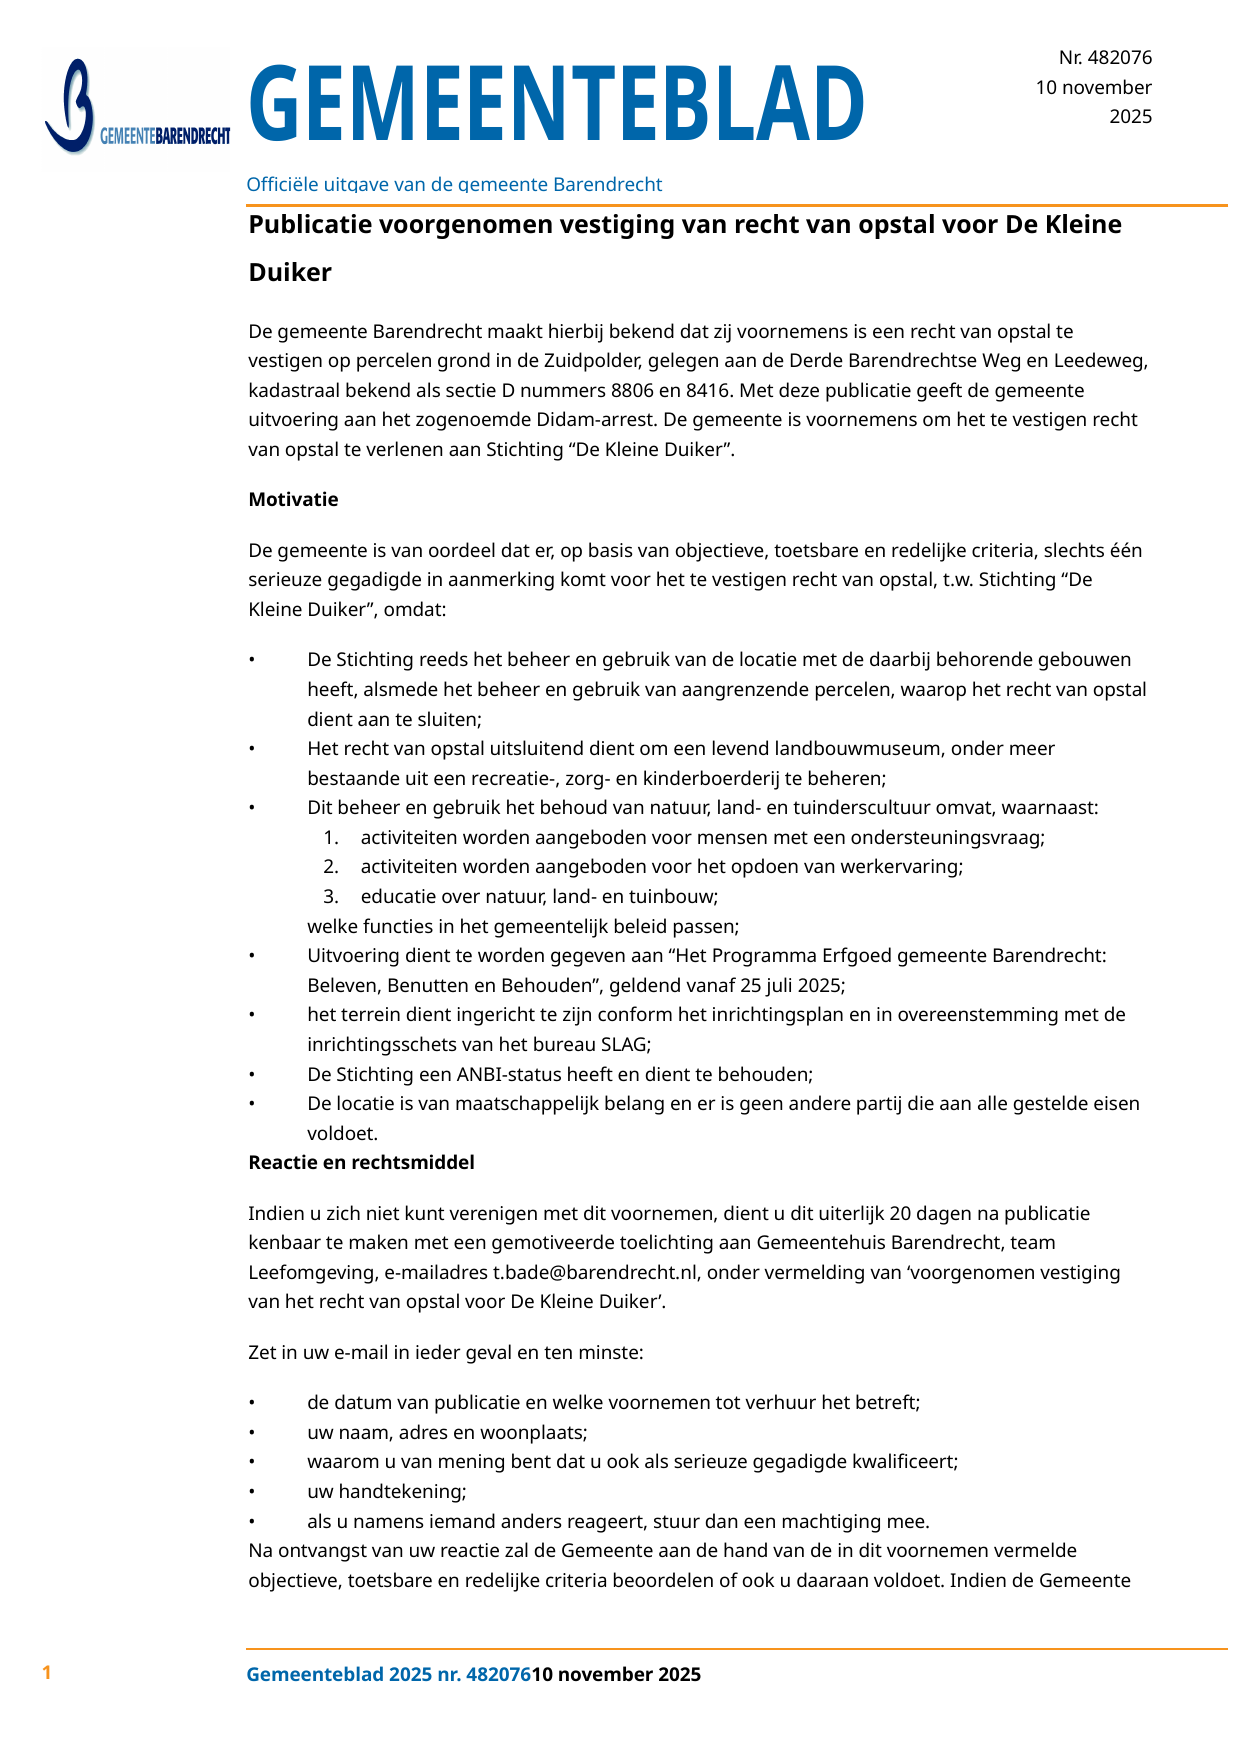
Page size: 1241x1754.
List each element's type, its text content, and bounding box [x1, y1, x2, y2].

text Motivatie [248, 487, 1152, 512]
list uw naam, adres en woonplaats; [248, 1419, 1152, 1445]
list als u namens iemand anders reageert, stuur dan een machtiging mee. [248, 1508, 1152, 1534]
picture [41, 47, 231, 172]
list Dit beheer en gebruik het behoud van natuur, land- en tuinderscultuur omvat, waarnaast: [248, 794, 1152, 820]
list uw handtekening; [248, 1478, 1152, 1504]
text Reactie en rechtsmiddel [248, 1149, 1152, 1175]
list welke functies in het gemeentelijk beleid passen; [248, 913, 1152, 939]
text Indien u zich niet kunt verenigen met dit voornemen, dient u dit uiterlijk 20 dagen na publicatie kenbaar te maken met een gemotiveerde toelichting aan Gemeentehuis Barendrecht, team Leefomgeving, e-mailadres t.bade@barendrecht.nl, onder vermelding van ‘voorgenomen vestiging van het recht van opstal voor De Kleine Duiker’. [248, 1200, 1152, 1314]
list het terrein dient ingericht te zijn conform het inrichtingsplan en in overeenstemming met de inrichtingsschets van het bureau SLAG; [248, 1002, 1152, 1057]
list waarom u van mening bent dat u ook als serieuze gegadigde kwalificeert; [248, 1449, 1152, 1474]
list De Stichting reeds het beheer en gebruik van de locatie met de daarbij behorende gebouwen heeft, alsmede het beheer en gebruik van aangrenzende percelen, waarop het recht van opstal dient aan te sluiten; [248, 647, 1152, 732]
list De Stichting een ANBI-status heeft en dient te behouden; [248, 1061, 1152, 1087]
list activiteiten worden aangeboden voor het opdoen van werkervaring; [323, 854, 1152, 879]
list De locatie is van maatschappelijk belang en er is geen andere partij die aan alle gestelde eisen voldoet. [248, 1090, 1152, 1146]
text Zet in uw e-mail in ieder geval en ten minste: [248, 1339, 1152, 1365]
list educatie over natuur, land- en tuinbouw; [323, 883, 1152, 909]
text Publicatie voorgenomen vestiging van recht van opstal voor De Kleine Duiker [248, 207, 1152, 288]
list activiteiten worden aangeboden voor mensen met een ondersteuningsvraag; [323, 824, 1152, 850]
list de datum van publicatie en welke voornemen tot verhuur het betreft; [248, 1389, 1152, 1415]
list Uitvoering dient te worden gegeven aan “Het Programma Erfgoed gemeente Barendrecht: Beleven, Benutten en Behouden”, geldend vanaf 25 juli 2025; [248, 942, 1152, 998]
text Na ontvangst van uw reactie zal de Gemeente aan de hand van de in dit voornemen vermelde objectieve, toetsbare en redelijke criteria beoordelen of ook u daaraan voldoet. Indien de Gemeente [248, 1537, 1152, 1593]
text De gemeente is van oordeel dat er, op basis van objectieve, toetsbare en redelijke criteria, slechts één serieuze gegadigde in aanmerking komt voor het te vestigen recht van opstal, t.w. Stichting “De Kleine Duiker”, omdat: [248, 537, 1152, 622]
text De gemeente Barendrecht maakt hierbij bekend dat zij voornemens is een recht van opstal te vestigen op percelen grond in de Zuidpolder, gelegen aan de Derde Barendrechtse Weg en Leedeweg, kadastraal bekend als sectie D nummers 8806 en 8416. Met deze publicatie geeft de gemeente uitvoering aan het zogenoemde Didam-arrest. De gemeente is voornemens om het te vestigen recht van opstal te verlenen aan Stichting “De Kleine Duiker”. [248, 318, 1152, 462]
list Het recht van opstal uitsluitend dient om een levend landbouwmuseum, onder meer bestaande uit een recreatie-, zorg- en kinderboerderij te beheren; [248, 735, 1152, 791]
